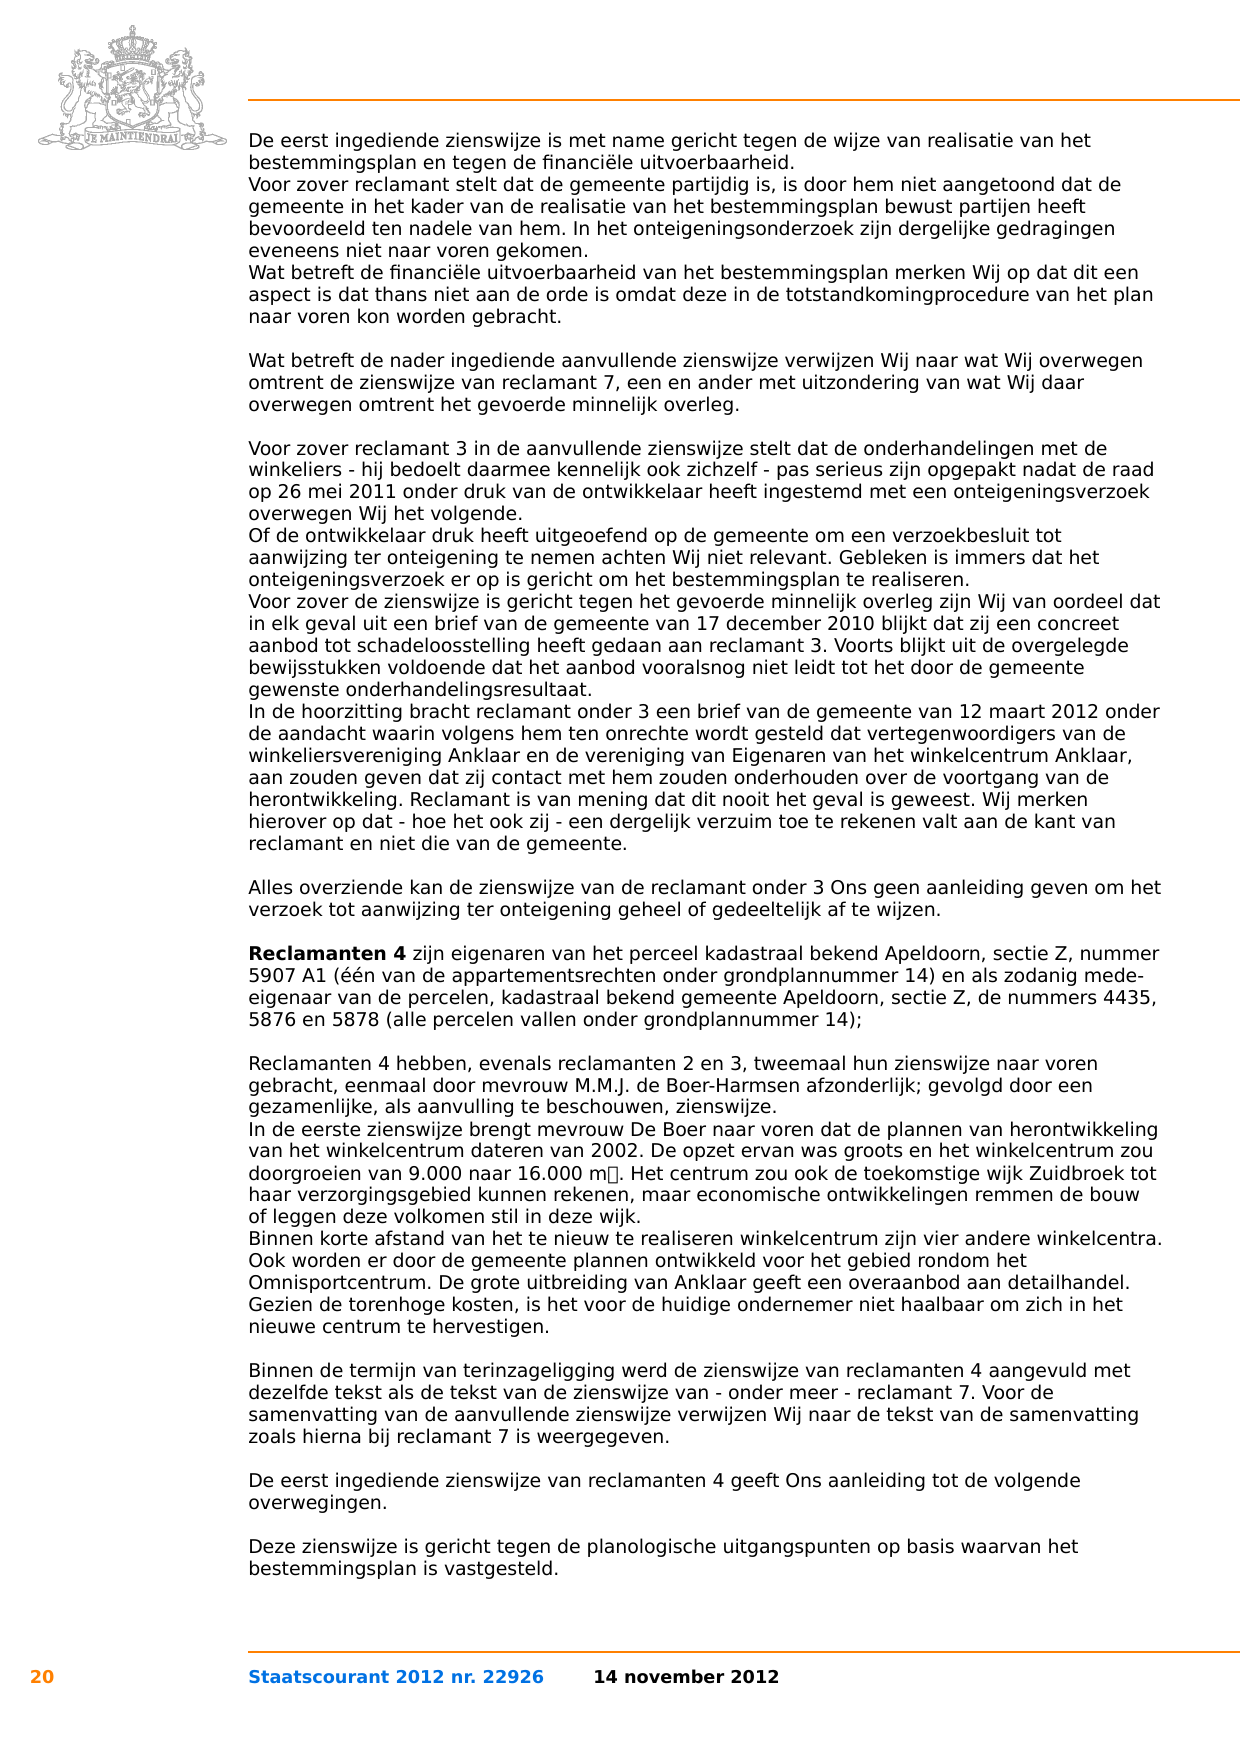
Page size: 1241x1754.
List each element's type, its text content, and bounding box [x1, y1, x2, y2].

text Binnen de termijn van terinzageligging werd de zienswijze van reclamanten 4 aangevuld met dezelfde tekst als de tekst van de zienswijze van - onder meer - reclamant 7. Voor de samenvatting van de aanvullende zienswijze verwijzen Wij naar de tekst van de samenvatting zoals hierna bij reclamant 7 is weergegeven. [248, 1360, 1163, 1448]
text Voor zover de zienswijze is gericht tegen het gevoerde minnelijk overleg zijn Wij van oordeel dat in elk geval uit een brief van de gemeente van 17 december 2010 blijkt dat zij een concreet aanbod tot schadeloosstelling heeft gedaan aan reclamant 3. Voorts blijkt uit de overgelegde bewijsstukken voldoende dat het aanbod vooralsnog niet leidt tot het door de gemeente gewenste onderhandelingsresultaat. [248, 591, 1163, 701]
text Reclamanten 4 hebben, evenals reclamanten 2 en 3, tweemaal hun zienswijze naar voren gebracht, eenmaal door mevrouw M.M.J. de Boer-Harmsen afzonderlijk; gevolgd door een gezamenlijke, als aanvulling te beschouwen, zienswijze. [248, 1052, 1163, 1118]
text Of de ontwikkelaar druk heeft uitgeoefend op de gemeente om een verzoekbesluit tot aanwijzing ter onteigening te nemen achten Wij niet relevant. Gebleken is immers dat het onteigeningsverzoek er op is gericht om het bestemmingsplan te realiseren. [248, 525, 1163, 591]
text De eerst ingediende zienswijze is met name gericht tegen de wijze van realisatie van het bestemmingsplan en tegen de financiële uitvoerbaarheid. [248, 130, 1163, 174]
text Reclamanten 4 zijn eigenaren van het perceel kadastraal bekend Apeldoorn, sectie Z, nummer 5907 A1 (één van de appartementsrechten onder grondplannummer 14) en als zodanig mede-eigenaar van de percelen, kadastraal bekend gemeente Apeldoorn, sectie Z, de nummers 4435, 5876 en 5878 (alle percelen vallen onder grondplannummer 14); [248, 943, 1163, 1031]
text Binnen korte afstand van het te nieuw te realiseren winkelcentrum zijn vier andere winkelcentra. Ook worden er door de gemeente plannen ontwikkeld voor het gebied rondom het Omnisportcentrum. De grote uitbreiding van Anklaar geeft een overaanbod aan detailhandel. Gezien de torenhoge kosten, is het voor de huidige ondernemer niet haalbaar om zich in het nieuwe centrum te hervestigen. [248, 1228, 1163, 1338]
text In de hoorzitting bracht reclamant onder 3 een brief van de gemeente van 12 maart 2012 onder de aandacht waarin volgens hem ten onrechte wordt gesteld dat vertegenwoordigers van de winkeliersvereniging Anklaar en de vereniging van Eigenaren van het winkelcentrum Anklaar, aan zouden geven dat zij contact met hem zouden onderhouden over de voortgang van de herontwikkeling. Reclamant is van mening dat dit nooit het geval is geweest. Wij merken hierover op dat - hoe het ook zij - een dergelijk verzuim toe te rekenen valt aan de kant van reclamant en niet die van de gemeente. [248, 701, 1163, 855]
text Wat betreft de financiële uitvoerbaarheid van het bestemmingsplan merken Wij op dat dit een aspect is dat thans niet aan de orde is omdat deze in de totstandkomingprocedure van het plan naar voren kon worden gebracht. [248, 262, 1163, 328]
text Wat betreft de nader ingediende aanvullende zienswijze verwijzen Wij naar wat Wij overwegen omtrent de zienswijze van reclamant 7, een en ander met uitzondering van wat Wij daar overwegen omtrent het gevoerde minnelijk overleg. [248, 349, 1163, 416]
text Alles overziende kan de zienswijze van de reclamant onder 3 Ons geen aanleiding geven om het verzoek tot aanwijzing ter onteigening geheel of gedeeltelijk af te wijzen. [248, 877, 1163, 921]
text De eerst ingediende zienswijze van reclamanten 4 geeft Ons aanleiding tot de volgende overwegingen. [248, 1470, 1163, 1514]
text In de eerste zienswijze brengt mevrouw De Boer naar voren dat de plannen van herontwikkeling van het winkelcentrum dateren van 2002. De opzet ervan was groots en het winkelcentrum zou doorgroeien van 9.000 naar 16.000 m. Het centrum zou ook de toekomstige wijk Zuidbroek tot haar verzorgingsgebied kunnen rekenen, maar economische ontwikkelingen remmen de bouw of leggen deze volkomen stil in deze wijk. [248, 1118, 1163, 1228]
text Voor zover reclamant 3 in de aanvullende zienswijze stelt dat de onderhandelingen met de winkeliers - hij bedoelt daarmee kennelijk ook zichzelf - pas serieus zijn opgepakt nadat de raad op 26 mei 2011 onder druk van de ontwikkelaar heeft ingestemd met een onteigeningsverzoek overwegen Wij het volgende. [248, 437, 1163, 525]
text Voor zover reclamant stelt dat de gemeente partijdig is, is door hem niet aangetoond dat de gemeente in het kader van de realisatie van het bestemmingsplan bewust partijen heeft bevoordeeld ten nadele van hem. In het onteigeningsonderzoek zijn dergelijke gedragingen eveneens niet naar voren gekomen. [248, 174, 1163, 262]
picture [38, 25, 227, 150]
text Deze zienswijze is gericht tegen de planologische uitgangspunten op basis waarvan het bestemmingsplan is vastgesteld. [248, 1536, 1163, 1580]
